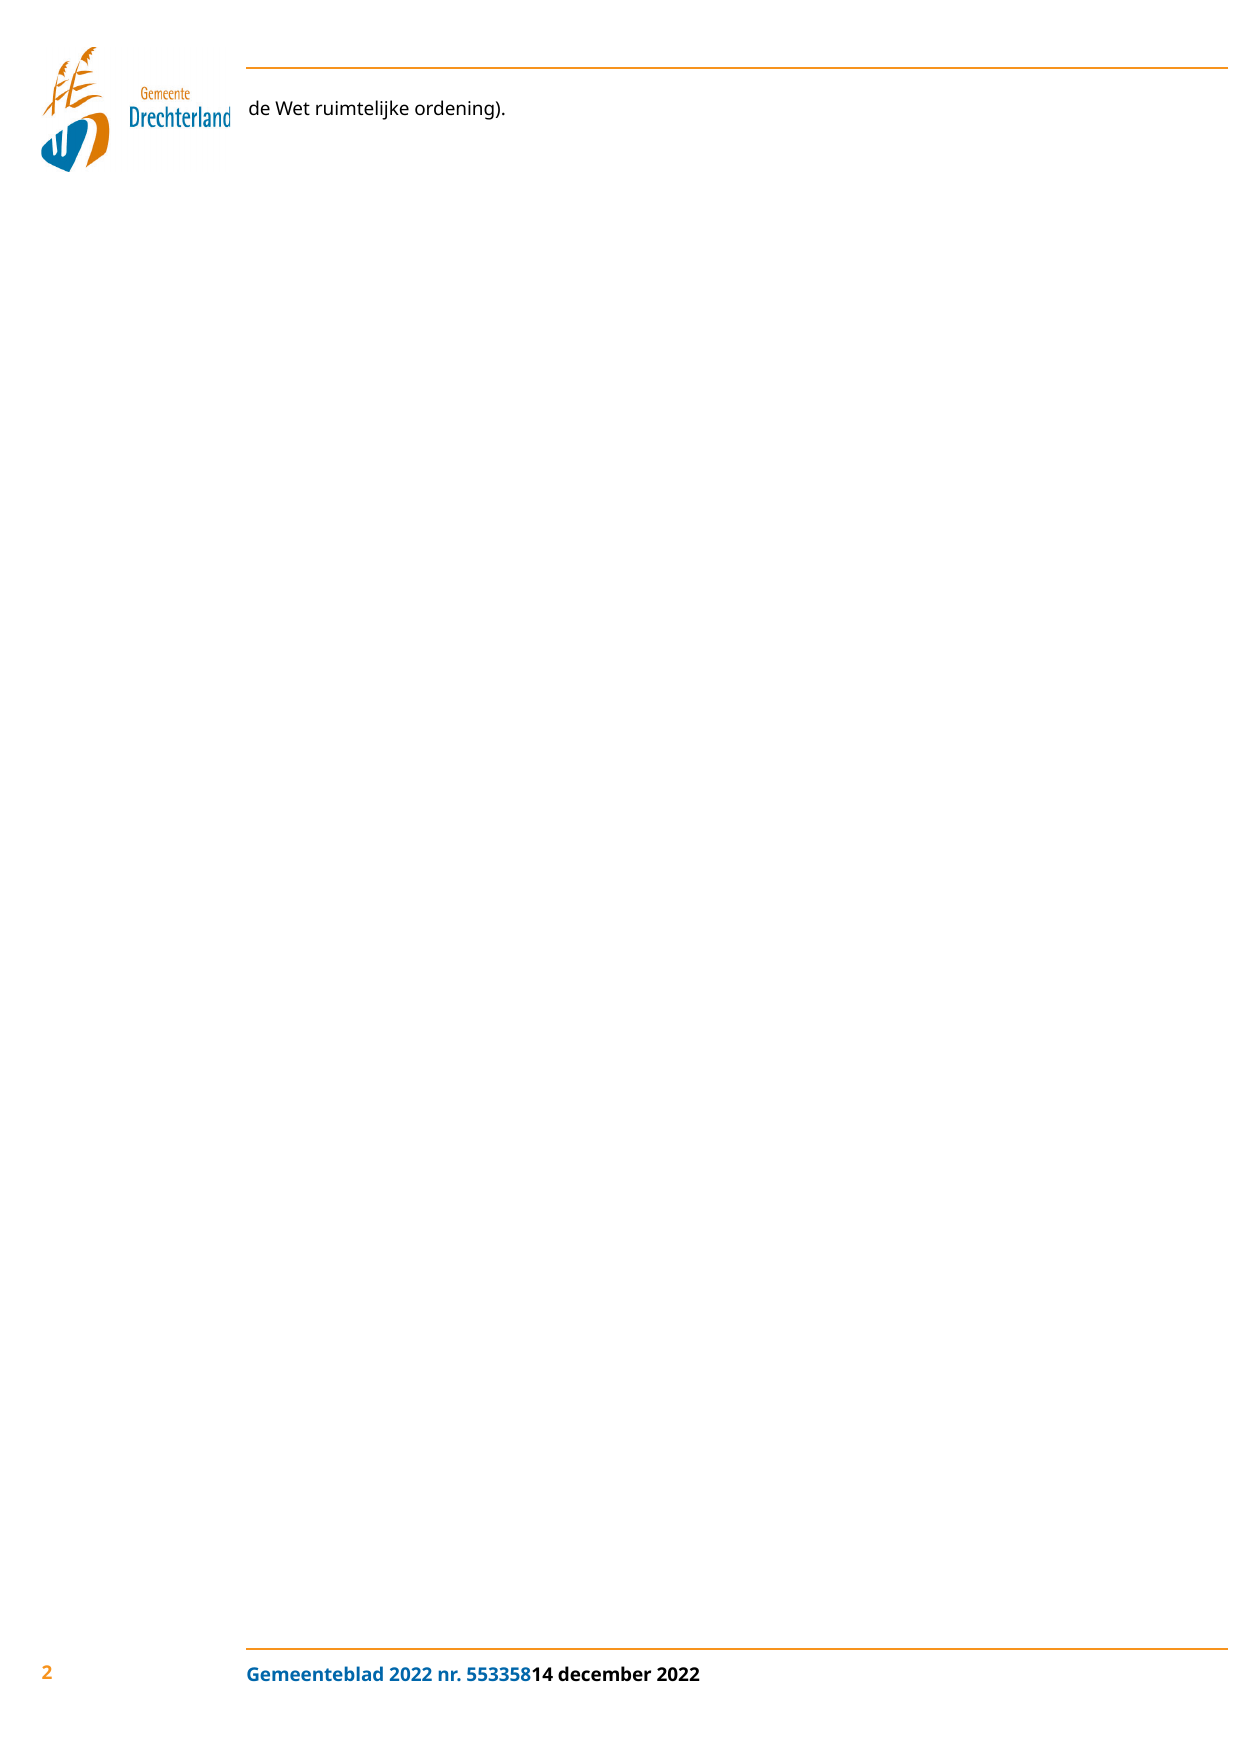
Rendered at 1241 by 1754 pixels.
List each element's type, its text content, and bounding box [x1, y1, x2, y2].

picture [41, 158, 64, 172]
picture [41, 47, 231, 172]
text de Wet ruimtelijke ordening). [248, 95, 1152, 121]
picture [226, 115, 231, 124]
